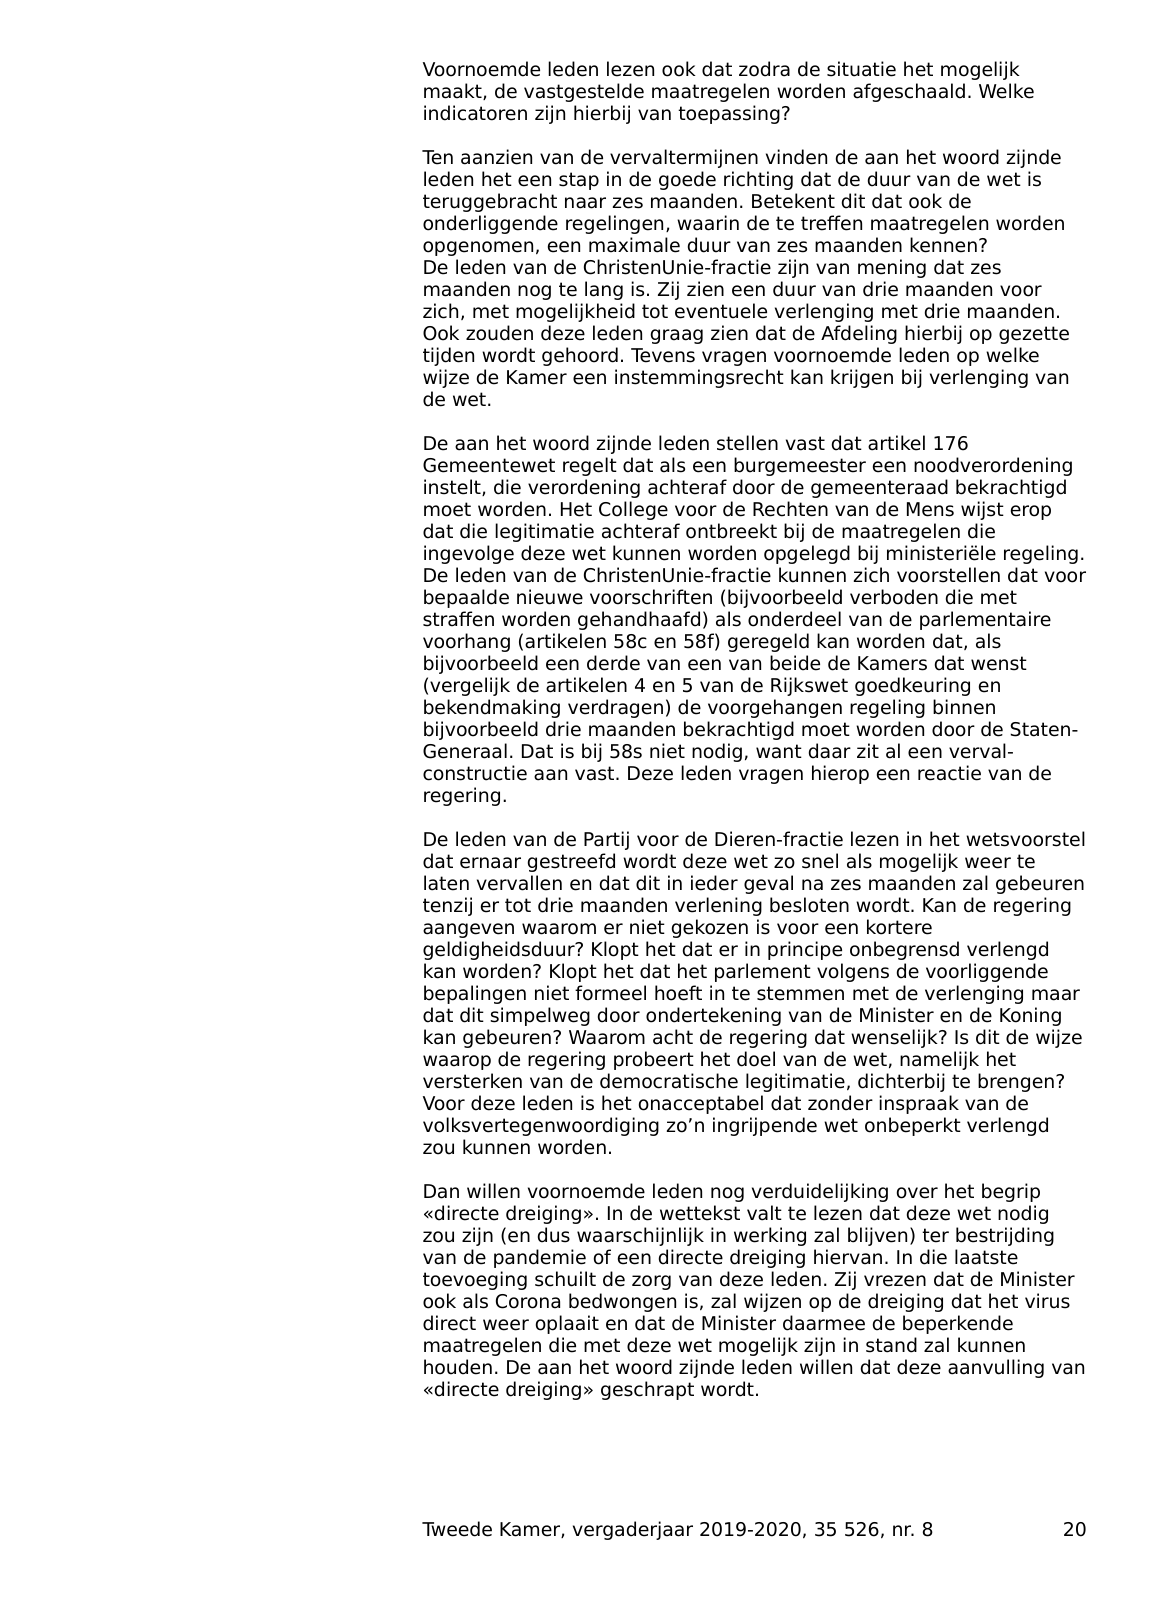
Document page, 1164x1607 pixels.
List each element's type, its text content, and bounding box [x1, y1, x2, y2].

text De leden van de Partij voor de Dieren-fractie lezen in het wetsvoorstel dat ernaar gestreefd wordt deze wet zo snel als mogelijk weer te laten vervallen en dat dit in ieder geval na zes maanden zal gebeuren tenzij er tot drie maanden verlening besloten wordt. Kan de regering aangeven waarom er niet gekozen is voor een kortere geldigheidsduur? Klopt het dat er in principe onbegrensd verlengd kan worden? Klopt het dat het parlement volgens de voorliggende bepalingen niet formeel hoeft in te stemmen met de verlenging maar dat dit simpelweg door ondertekening van de Minister en de Koning kan gebeuren? Waarom acht de regering dat wenselijk? Is dit de wijze waarop de regering probeert het doel van de wet, namelijk het versterken van de democratische legitimatie, dichterbij te brengen? Voor deze leden is het onacceptabel dat zonder inspraak van de volksvertegenwoordiging zo’n ingrijpende wet onbeperkt verlengd zou kunnen worden. [422, 829, 1087, 1159]
text De leden van de ChristenUnie-fractie zijn van mening dat zes maanden nog te lang is. Zij zien een duur van drie maanden voor zich, met mogelijkheid tot eventuele verlenging met drie maanden. Ook zouden deze leden graag zien dat de Afdeling hierbij op gezette tijden wordt gehoord. Tevens vragen voornoemde leden op welke wijze de Kamer een instemmingsrecht kan krijgen bij verlenging van de wet. [422, 257, 1087, 411]
text Dan willen voornoemde leden nog verduidelijking over het begrip «directe dreiging». In de wettekst valt te lezen dat deze wet nodig zou zijn (en dus waarschijnlijk in werking zal blijven) ter bestrijding van de pandemie of een directe dreiging hiervan. In die laatste toevoeging schuilt de zorg van deze leden. Zij vrezen dat de Minister ook als Corona bedwongen is, zal wijzen op de dreiging dat het virus direct weer oplaait en dat de Minister daarmee de beperkende maatregelen die met deze wet mogelijk zijn in stand zal kunnen houden. De aan het woord zijnde leden willen dat deze aanvulling van «directe dreiging» geschrapt wordt. [422, 1181, 1087, 1401]
text Ten aanzien van de vervaltermijnen vinden de aan het woord zijnde leden het een stap in de goede richting dat de duur van de wet is teruggebracht naar zes maanden. Betekent dit dat ook de onderliggende regelingen, waarin de te treffen maatregelen worden opgenomen, een maximale duur van zes maanden kennen? [422, 147, 1087, 257]
text De aan het woord zijnde leden stellen vast dat artikel 176 Gemeentewet regelt dat als een burgemeester een noodverordening instelt, die verordening achteraf door de gemeenteraad bekrachtigd moet worden. Het College voor de Rechten van de Mens wijst erop dat die legitimatie achteraf ontbreekt bij de maatregelen die ingevolge deze wet kunnen worden opgelegd bij ministeriële regeling. De leden van de ChristenUnie-fractie kunnen zich voorstellen dat voor bepaalde nieuwe voorschriften (bijvoorbeeld verboden die met straffen worden gehandhaafd) als onderdeel van de parlementaire voorhang (artikelen 58c en 58f) geregeld kan worden dat, als bijvoorbeeld een derde van een van beide de Kamers dat wenst (vergelijk de artikelen 4 en 5 van de Rijkswet goedkeuring en bekendmaking verdragen) de voorgehangen regeling binnen bijvoorbeeld drie maanden bekrachtigd moet worden door de Staten-Generaal. Dat is bij 58s niet nodig, want daar zit al een verval-constructie aan vast. Deze leden vragen hierop een reactie van de regering. [422, 433, 1087, 807]
text Voornoemde leden lezen ook dat zodra de situatie het mogelijk maakt, de vastgestelde maatregelen worden afgeschaald. Welke indicatoren zijn hierbij van toepassing? [422, 59, 1087, 125]
